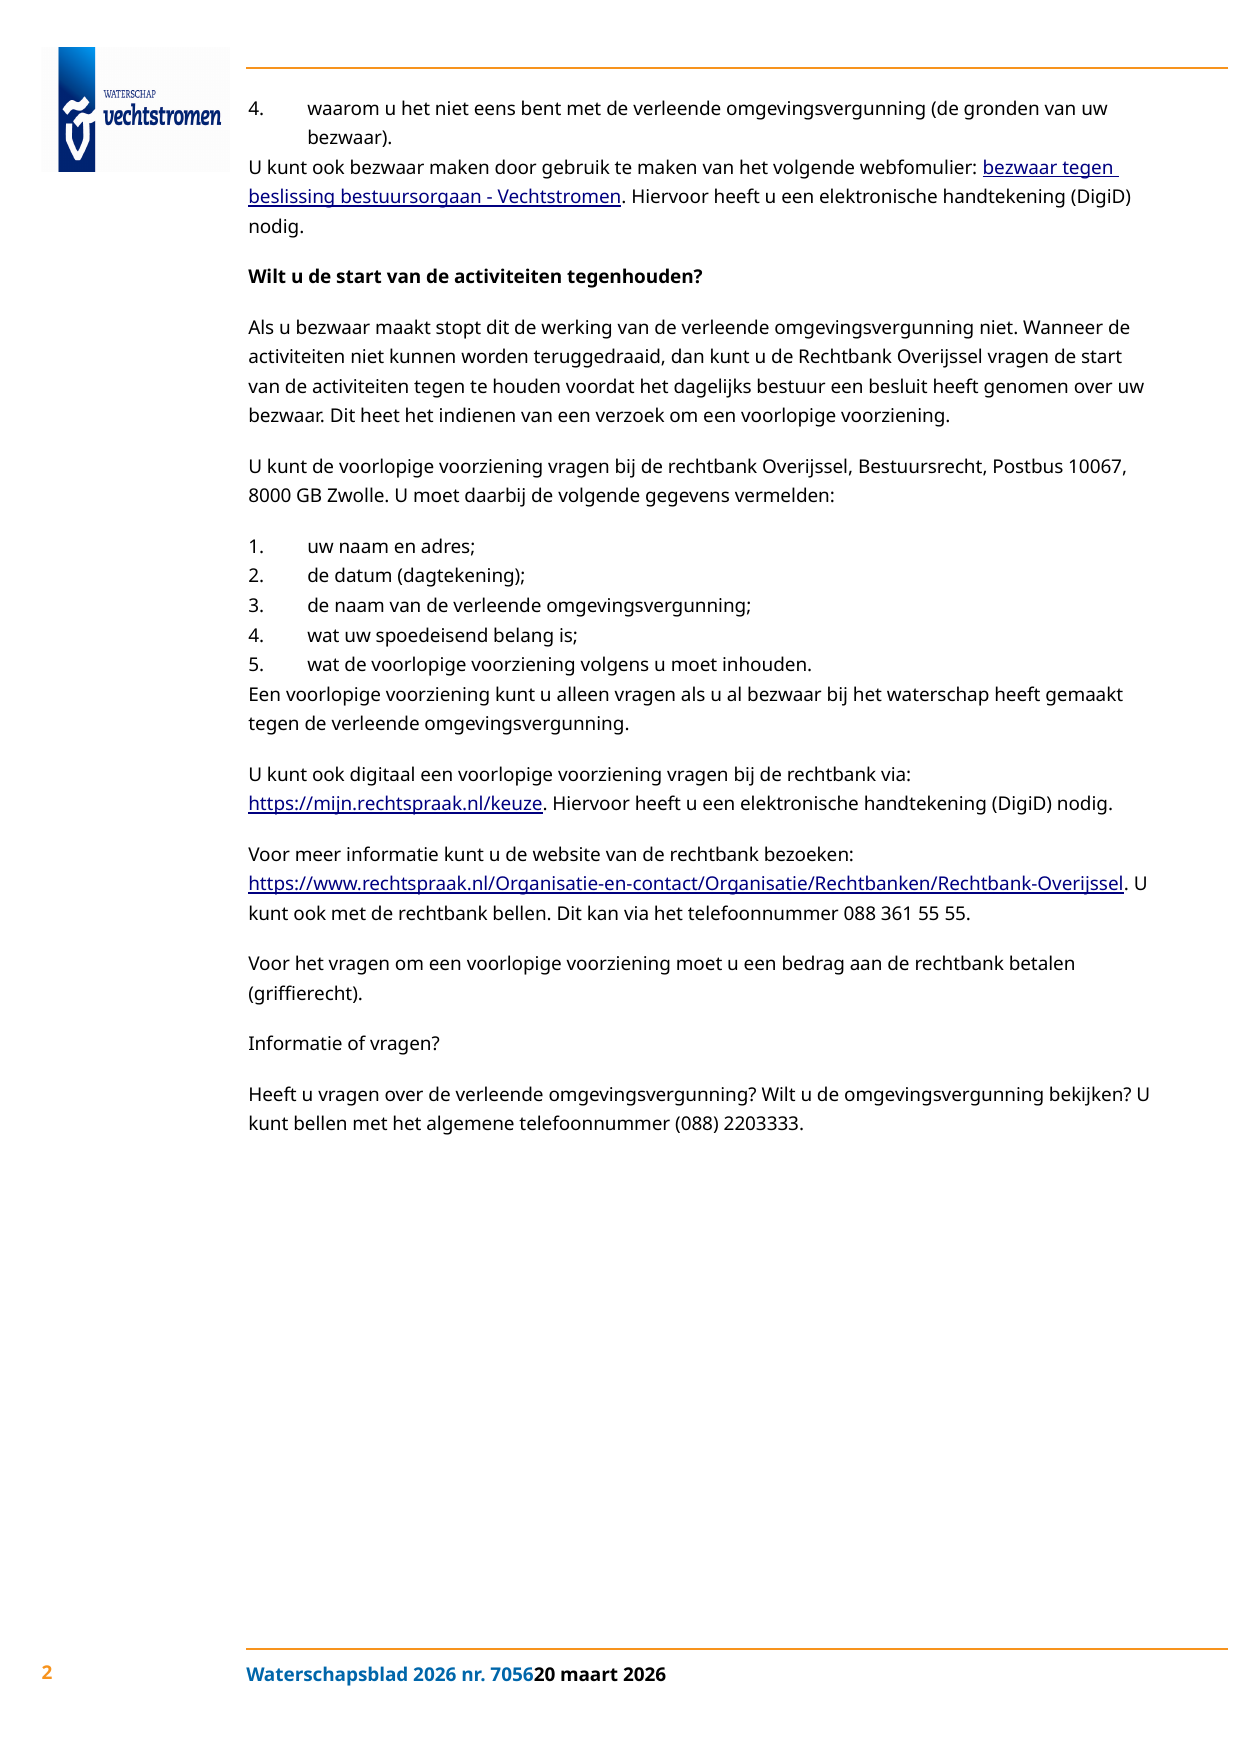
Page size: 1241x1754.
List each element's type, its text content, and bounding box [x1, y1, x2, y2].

text U kunt ook bezwaar maken door gebruik te maken van het volgende webfomulier: bezwaar tegen beslissing bestuursorgaan - Vechtstromen. Hiervoor heeft u een elektronische handtekening (DigiD) nodig. [248, 154, 1152, 239]
text Voor het vragen om een voorlopige voorziening moet u een bedrag aan de rechtbank betalen (griffierecht). [248, 951, 1152, 1006]
text Voor meer informatie kunt u de website van de rechtbank bezoeken: https://www.rechtspraak.nl/Organisatie-en-contact/Organisatie/Rechtbanken/Rechtbank-Overijssel. U kunt ook met de rechtbank bellen. Dit kan via het telefoonnummer 088 361 55 55. [248, 841, 1152, 926]
list de naam van de verleende omgevingsvergunning; [248, 592, 1152, 618]
text Wilt u de start van de activiteiten tegenhouden? [248, 263, 1152, 289]
text Informatie of vragen? [248, 1031, 1152, 1056]
text Een voorlopige voorziening kunt u alleen vragen als u al bezwaar bij het waterschap heeft gemaakt tegen de verleende omgevingsvergunning. [248, 681, 1152, 736]
text U kunt de voorlopige voorziening vragen bij de rechtbank Overijssel, Bestuursrecht, Postbus 10067, 8000 GB Zwolle. U moet daarbij de volgende gegevens vermelden: [248, 453, 1152, 508]
list de datum (dagtekening); [248, 563, 1152, 588]
text Heeft u vragen over de verleende omgevingsvergunning? Wilt u de omgevingsvergunning bekijken? U kunt bellen met het algemene telefoonnummer (088) 2203333. [248, 1081, 1152, 1136]
text Als u bezwaar maakt stopt dit de werking van de verleende omgevingsvergunning niet. Wanneer de activiteiten niet kunnen worden teruggedraaid, dan kunt u de Rechtbank Overijssel vragen de start van de activiteiten tegen te houden voordat het dagelijks bestuur een besluit heeft genomen over uw bezwaar. Dit heet het indienen van een verzoek om een voorlopige voorziening. [248, 314, 1152, 428]
list waarom u het niet eens bent met de verleende omgevingsvergunning (de gronden van uw bezwaar). [248, 95, 1152, 150]
list wat de voorlopige voorziening volgens u moet inhouden. [248, 651, 1152, 677]
picture [41, 47, 231, 172]
list wat uw spoedeisend belang is; [248, 622, 1152, 648]
list uw naam en adres; [248, 533, 1152, 559]
text U kunt ook digitaal een voorlopige voorziening vragen bij de rechtbank via: https://mijn.rechtspraak.nl/keuze. Hiervoor heeft u een elektronische handtekening (DigiD) nodig. [248, 761, 1152, 816]
